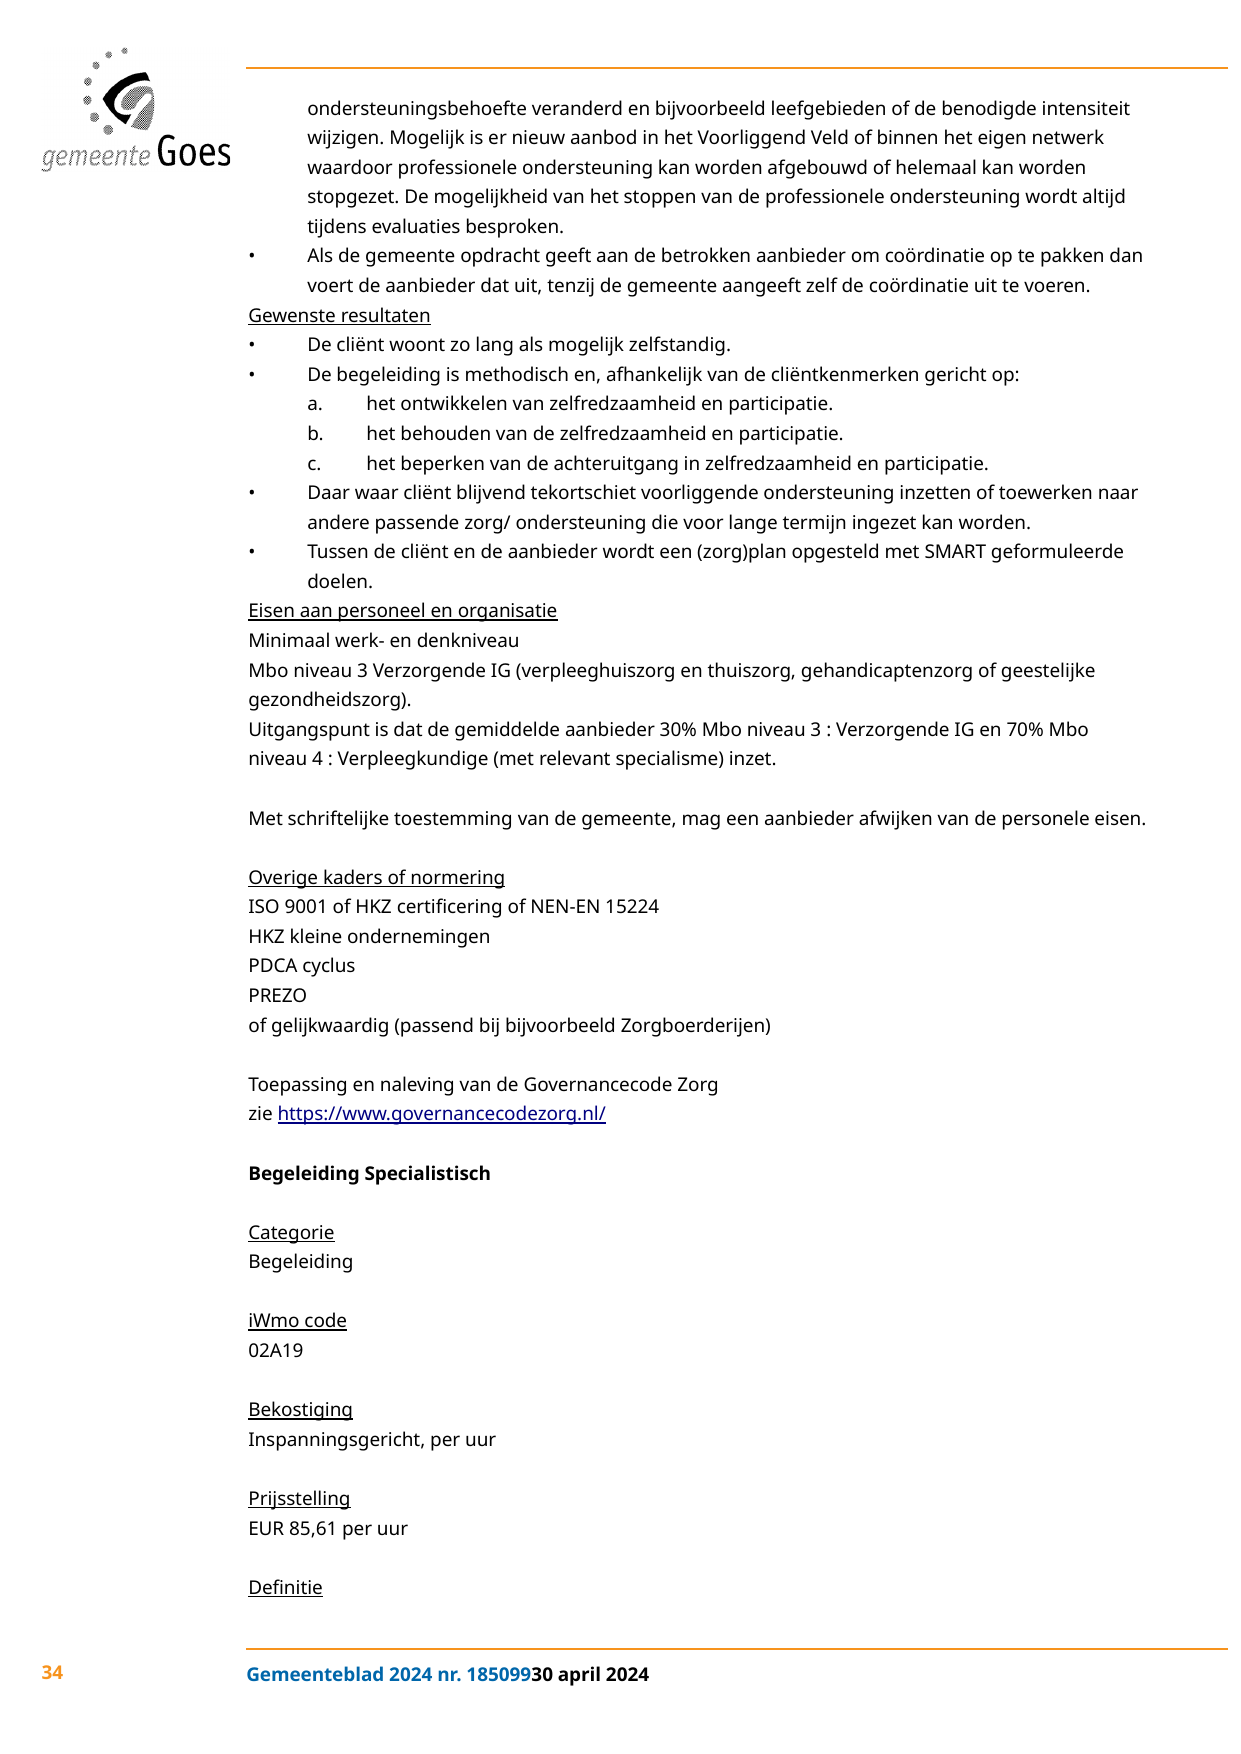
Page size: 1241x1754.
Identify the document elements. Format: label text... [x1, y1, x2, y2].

list het ontwikkelen van zelfredzaamheid en participatie. [307, 391, 1152, 416]
text Eisen aan personeel en organisatie [248, 598, 1152, 623]
text Bekostiging [248, 1396, 1152, 1422]
list het behouden van de zelfredzaamheid en participatie. [307, 420, 1152, 446]
text Prijsstelling [248, 1485, 1152, 1511]
list Daar waar cliënt blijvend tekortschiet voorliggende ondersteuning inzetten of toewerken naar andere passende zorg/ ondersteuning die voor lange termijn ingezet kan worden. [248, 479, 1152, 535]
text Overige kaders of normering [248, 864, 1152, 890]
text iWmo code [248, 1308, 1152, 1333]
text Definitie [248, 1574, 1152, 1600]
list Tussen de cliënt en de aanbieder wordt een (zorg)plan opgesteld met SMART geformuleerde doelen. [248, 538, 1152, 594]
text PDCA cyclus [248, 953, 1152, 978]
list De begeleiding is methodisch en, afhankelijk van de cliëntkenmerken gericht op: [248, 361, 1152, 387]
text of gelijkwaardig (passend bij bijvoorbeeld Zorgboerderijen) [248, 1012, 1152, 1038]
text Gewenste resultaten [248, 302, 1152, 328]
text 02A19 [248, 1337, 1152, 1363]
list ondersteuningsbehoefte veranderd en bijvoorbeeld leefgebieden of de benodigde intensiteit wijzigen. Mogelijk is er nieuw aanbod in het Voorliggend Veld of binnen het eigen netwerk waardoor professionele ondersteuning kan worden afgebouwd of helemaal kan worden stopgezet. De mogelijkheid van het stoppen van de professionele ondersteuning wordt altijd tijdens evaluaties besproken. [248, 95, 1152, 239]
text Uitgangspunt is dat de gemiddelde aanbieder 30% Mbo niveau 3 : Verzorgende IG en 70% Mbo niveau 4 : Verpleegkundige (met relevant specialisme) inzet. [248, 716, 1152, 771]
text Categorie [248, 1219, 1152, 1245]
text Begeleiding Specialistisch [248, 1160, 1152, 1186]
text Minimaal werk- en denkniveau [248, 627, 1152, 653]
text HKZ kleine ondernemingen [248, 923, 1152, 949]
text Toepassing en naleving van de Governancecode Zorg [248, 1071, 1152, 1097]
list het beperken van de achteruitgang in zelfredzaamheid en participatie. [307, 450, 1152, 476]
list Als de gemeente opdracht geeft aan de betrokken aanbieder om coördinatie op te pakken dan voert de aanbieder dat uit, tenzij de gemeente aangeeft zelf de coördinatie uit te voeren. [248, 243, 1152, 298]
text Mbo niveau 3 Verzorgende IG (verpleeghuiszorg en thuiszorg, gehandicaptenzorg of geestelijke gezondheidszorg). [248, 657, 1152, 712]
text zie https://www.governancecodezorg.nl/ [248, 1101, 1152, 1126]
text Met schriftelijke toestemming van de gemeente, mag een aanbieder afwijken van de personele eisen. [248, 805, 1152, 831]
picture [41, 47, 231, 172]
list De cliënt woont zo lang als mogelijk zelfstandig. [248, 331, 1152, 357]
text Begeleiding [248, 1248, 1152, 1274]
text EUR 85,61 per uur [248, 1515, 1152, 1541]
text PREZO [248, 982, 1152, 1008]
text ISO 9001 of HKZ certificering of NEN-EN 15224 [248, 893, 1152, 919]
text Inspanningsgericht, per uur [248, 1426, 1152, 1452]
